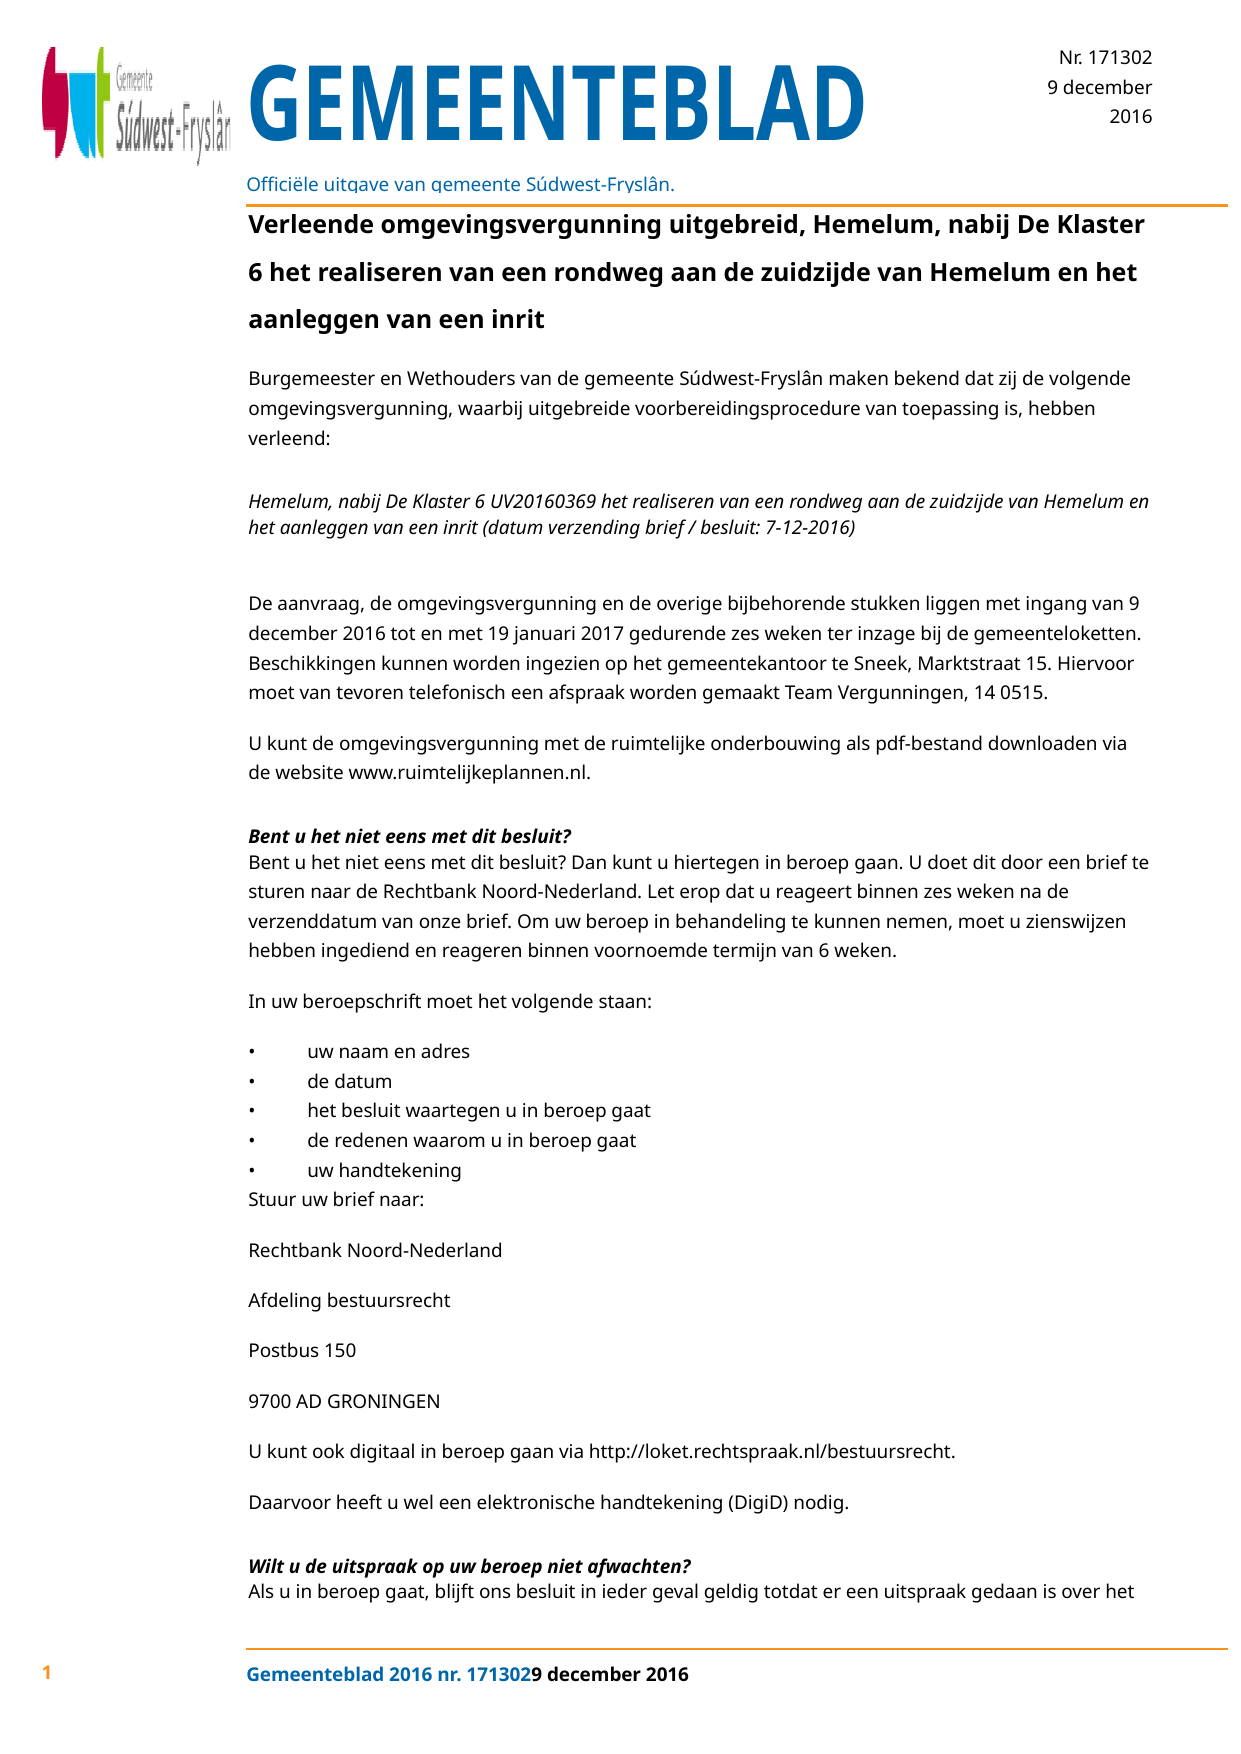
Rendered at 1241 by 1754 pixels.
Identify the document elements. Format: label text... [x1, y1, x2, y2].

text Bent u het niet eens met dit besluit? Dan kunt u hiertegen in beroep gaan. U doet dit door een brief te sturen naar de Rechtbank Noord-Nederland. Let erop dat u reageert binnen zes weken na de verzenddatum van onze brief. Om uw beroep in behandeling te kunnen nemen, moet u zienswijzen hebben ingediend en reageren binnen voornoemde termijn van 6 weken. [248, 849, 1152, 963]
list uw handtekening [248, 1157, 1152, 1183]
list de redenen waarom u in beroep gaat [248, 1127, 1152, 1153]
text U kunt de omgevingsvergunning met de ruimtelijke onderbouwing als pdf-bestand downloaden via de website www.ruimtelijkeplannen.nl. [248, 730, 1152, 785]
text Afdeling bestuursrecht [248, 1287, 1152, 1313]
text Hemelum, nabij De Klaster 6 UV20160369 het realiseren van een rondweg aan de zuidzijde van Hemelum en het aanleggen van een inrit (datum verzending brief / besluit: 7-12-2016) [248, 489, 1152, 540]
text Wilt u de uitspraak op uw beroep niet afwachten? [248, 1553, 1152, 1579]
text U kunt ook digitaal in beroep gaan via http://loket.rechtspraak.nl/bestuursrecht. [248, 1438, 1152, 1464]
picture [41, 47, 231, 172]
text Rechtbank Noord-Nederland [248, 1237, 1152, 1263]
text Postbus 150 [248, 1338, 1152, 1363]
list het besluit waartegen u in beroep gaat [248, 1098, 1152, 1123]
text Stuur uw brief naar: [248, 1186, 1152, 1212]
text De aanvraag, de omgevingsvergunning en de overige bijbehorende stukken liggen met ingang van 9 december 2016 tot en met 19 januari 2017 gedurende zes weken ter inzage bij de gemeenteloketten. Beschikkingen kunnen worden ingezien op het gemeentekantoor te Sneek, Marktstraat 15. Hiervoor moet van tevoren telefonisch een afspraak worden gemaakt Team Vergunningen, 14 0515. [248, 591, 1152, 705]
text Als u in beroep gaat, blijft ons besluit in ieder geval geldig totdat er een uitspraak gedaan is over het [248, 1579, 1152, 1604]
text Verleende omgevingsvergunning uitgebreid, Hemelum, nabij De Klaster 6 het realiseren van een rondweg aan de zuidzijde van Hemelum en het aanleggen van een inrit [248, 207, 1152, 336]
text In uw beroepschrift moet het volgende staan: [248, 988, 1152, 1014]
text 9700 AD GRONINGEN [248, 1388, 1152, 1414]
text Burgemeester en Wethouders van de gemeente Súdwest-Fryslân maken bekend dat zij de volgende omgevingsvergunning, waarbij uitgebreide voorbereidingsprocedure van toepassing is, hebben verleend: [248, 366, 1152, 450]
list de datum [248, 1068, 1152, 1094]
text Bent u het niet eens met dit besluit? [248, 823, 1152, 849]
text Daarvoor heeft u wel een elektronische handtekening (DigiD) nodig. [248, 1489, 1152, 1515]
list uw naam en adres [248, 1038, 1152, 1064]
